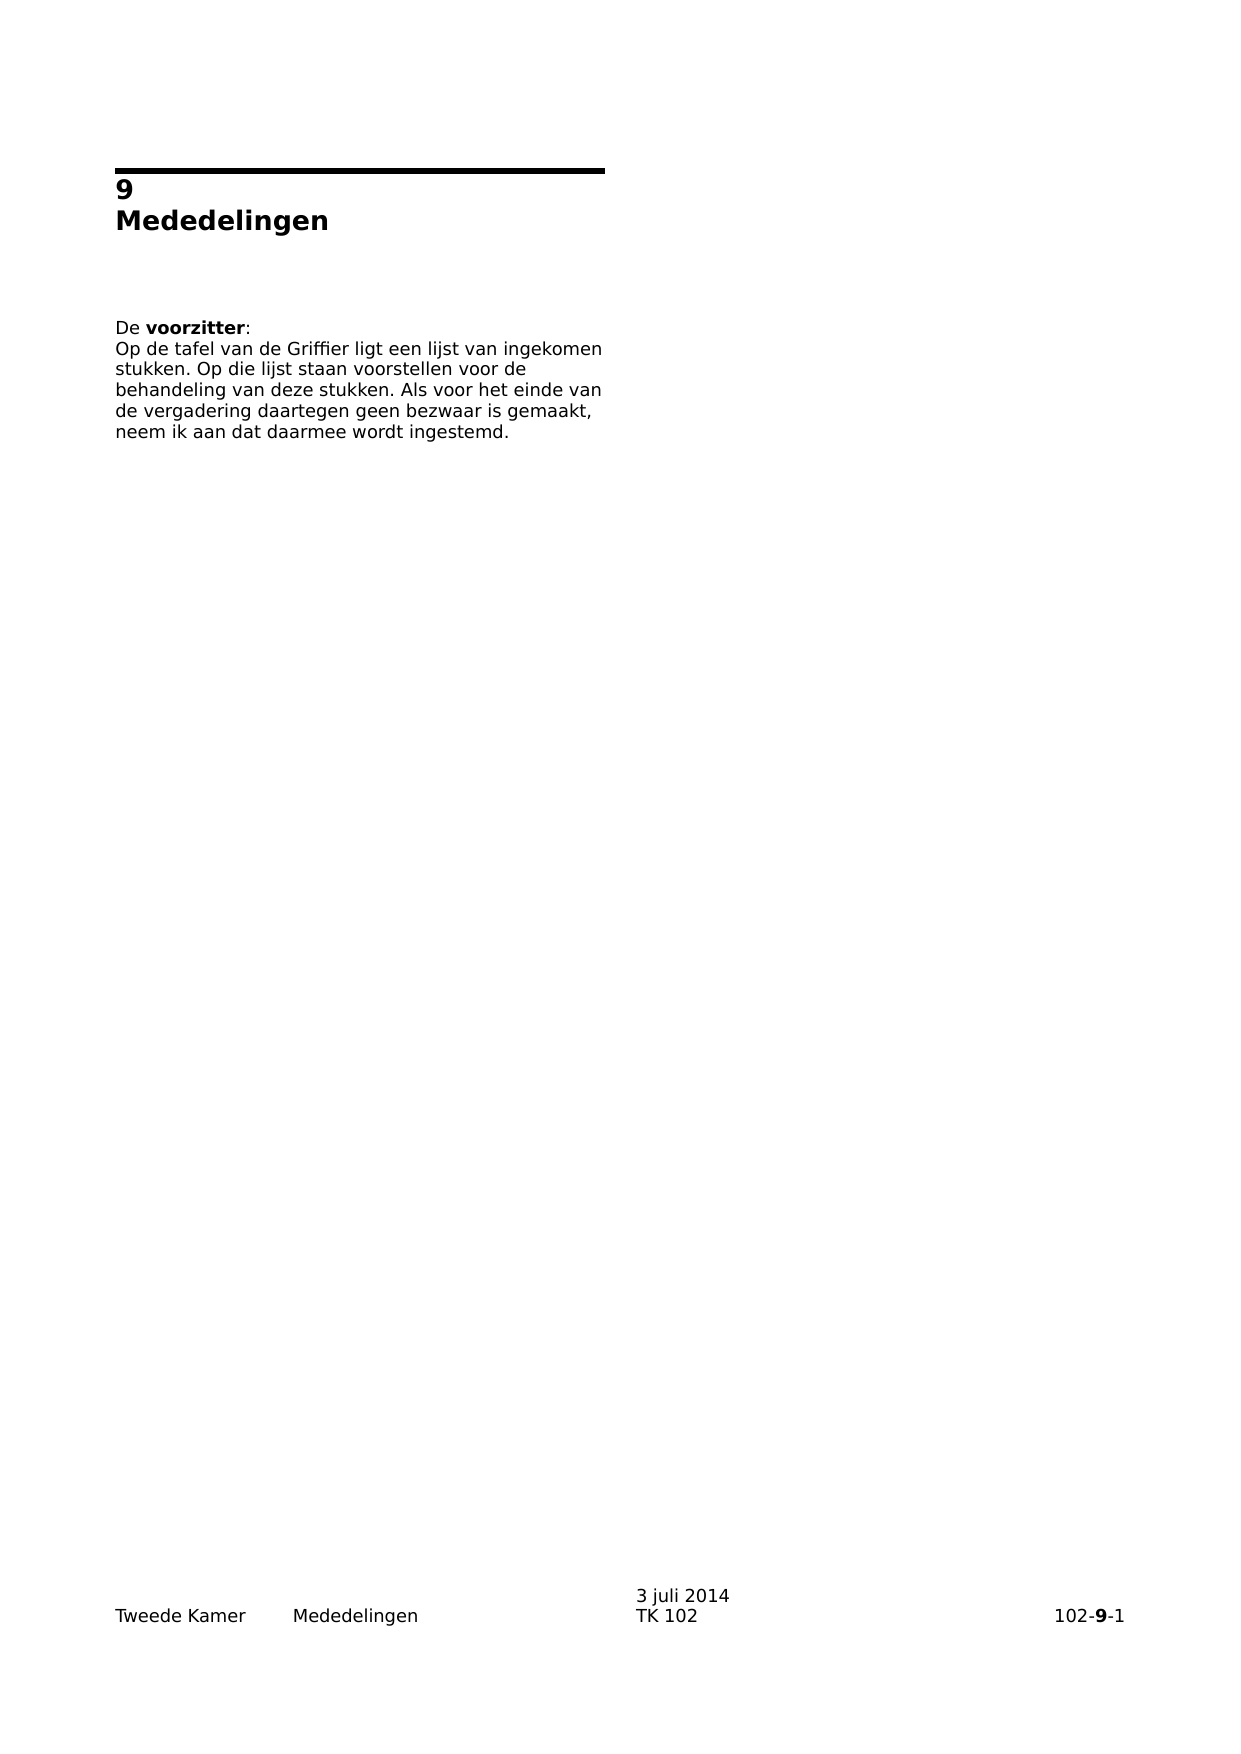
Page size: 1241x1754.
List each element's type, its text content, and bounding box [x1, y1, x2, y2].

text De voorzitter: [115, 318, 605, 338]
text Op de tafel van de Griffier ligt een lijst van ingekomen stukken. Op die lijst staan voorstellen voor de behandeling van deze stukken. Als voor het einde van de vergadering daartegen geen bezwaar is gemaakt, neem ik aan dat daarmee wordt ingestemd. [115, 338, 605, 442]
title 9 Mededelingen [115, 174, 605, 237]
